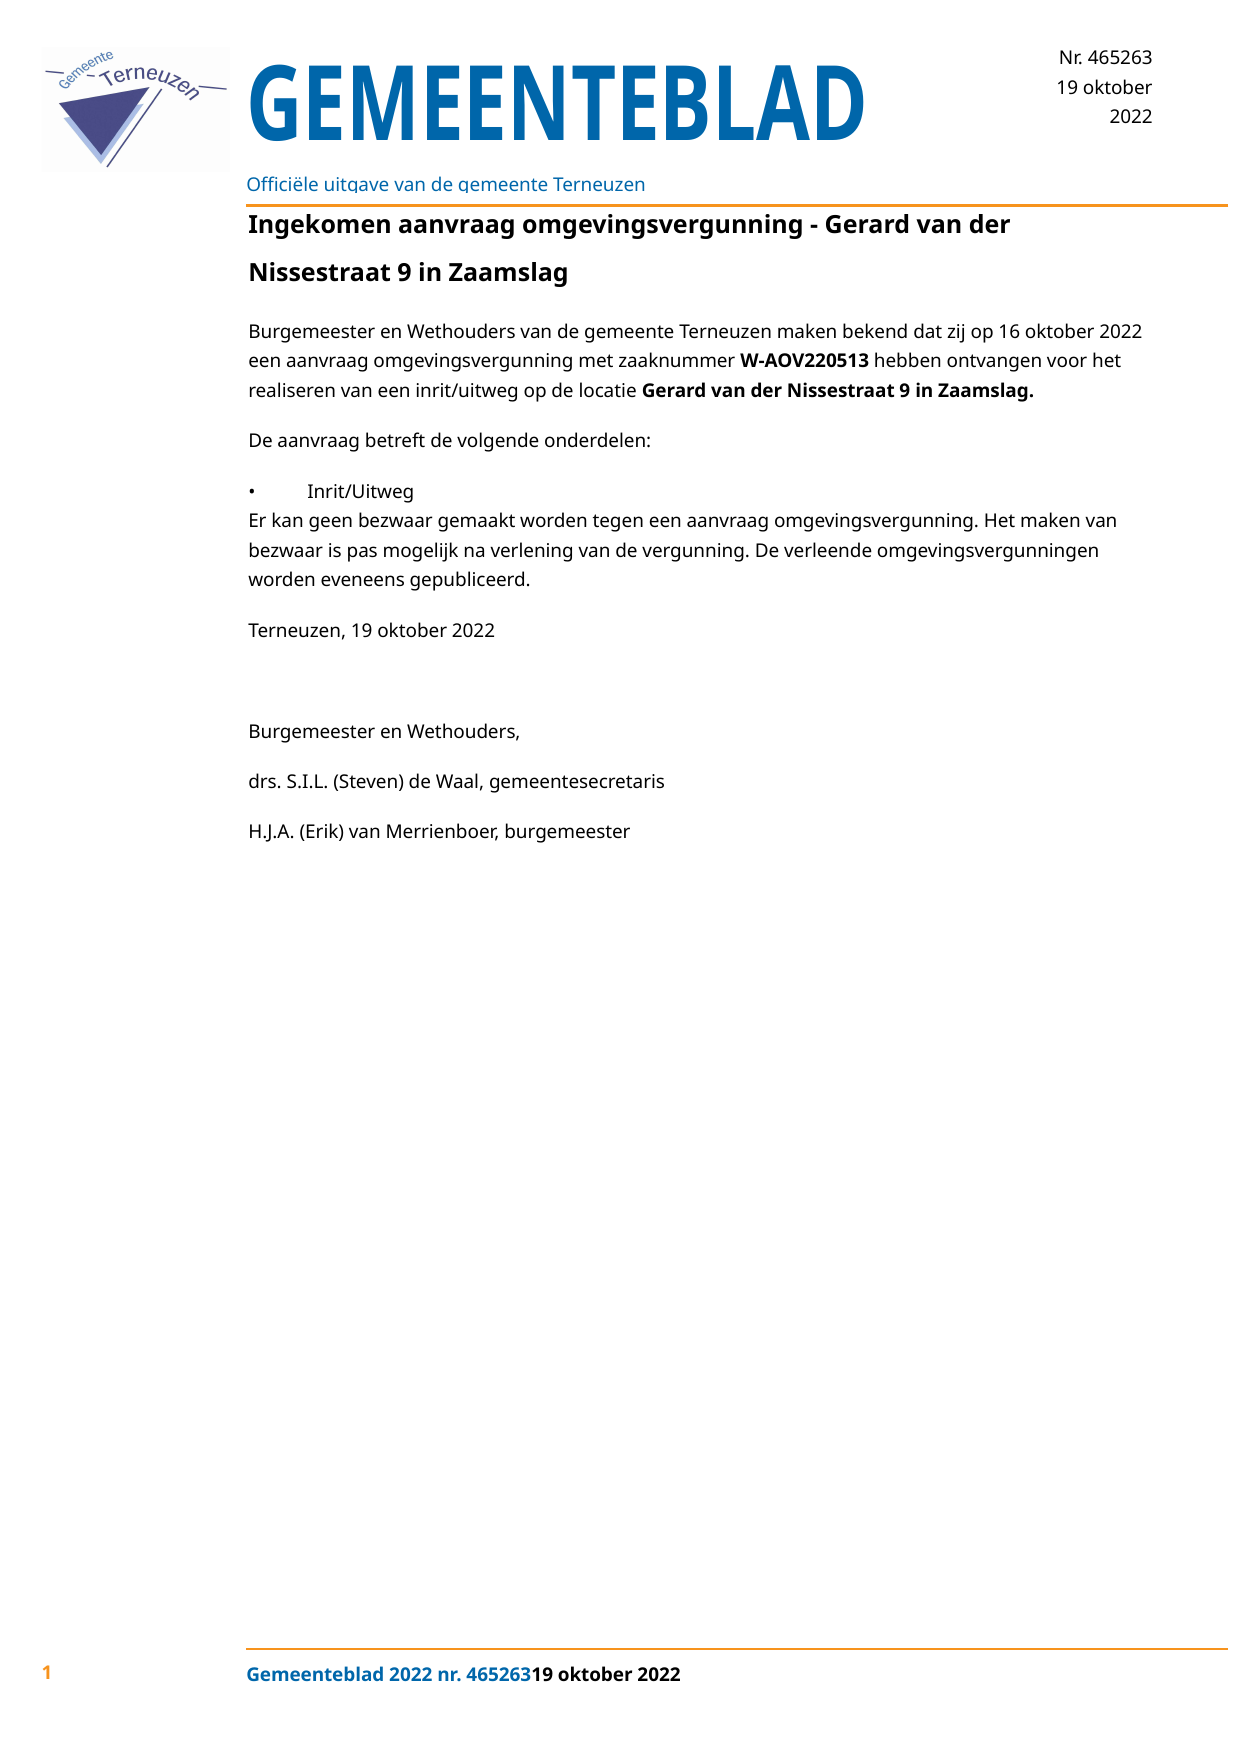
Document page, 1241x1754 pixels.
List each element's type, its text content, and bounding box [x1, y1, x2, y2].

text Ingekomen aanvraag omgevingsvergunning - Gerard van der Nissestraat 9 in Zaamslag [248, 207, 1152, 288]
text drs. S.I.L. (Steven) de Waal, gemeentesecretaris [248, 768, 1152, 794]
picture [41, 47, 231, 172]
text H.J.A. (Erik) van Merrienboer, burgemeester [248, 819, 1152, 844]
text De aanvraag betreft de volgende onderdelen: [248, 427, 1152, 453]
text Burgemeester en Wethouders, [248, 718, 1152, 744]
text Er kan geen bezwaar gemaakt worden tegen een aanvraag omgevingsvergunning. Het maken van bezwaar is pas mogelijk na verlening van de vergunning. De verleende omgevingsvergunningen worden eveneens gepubliceerd. [248, 507, 1152, 592]
text Burgemeester en Wethouders van de gemeente Terneuzen maken bekend dat zij op 16 oktober 2022 een aanvraag omgevingsvergunning met zaaknummer W-AOV220513 hebben ontvangen voor het realiseren van een inrit/uitweg op de locatie Gerard van der Nissestraat 9 in Zaamslag. [248, 318, 1152, 403]
list Inrit/Uitweg [248, 478, 1152, 504]
text Terneuzen, 19 oktober 2022 [248, 617, 1152, 643]
